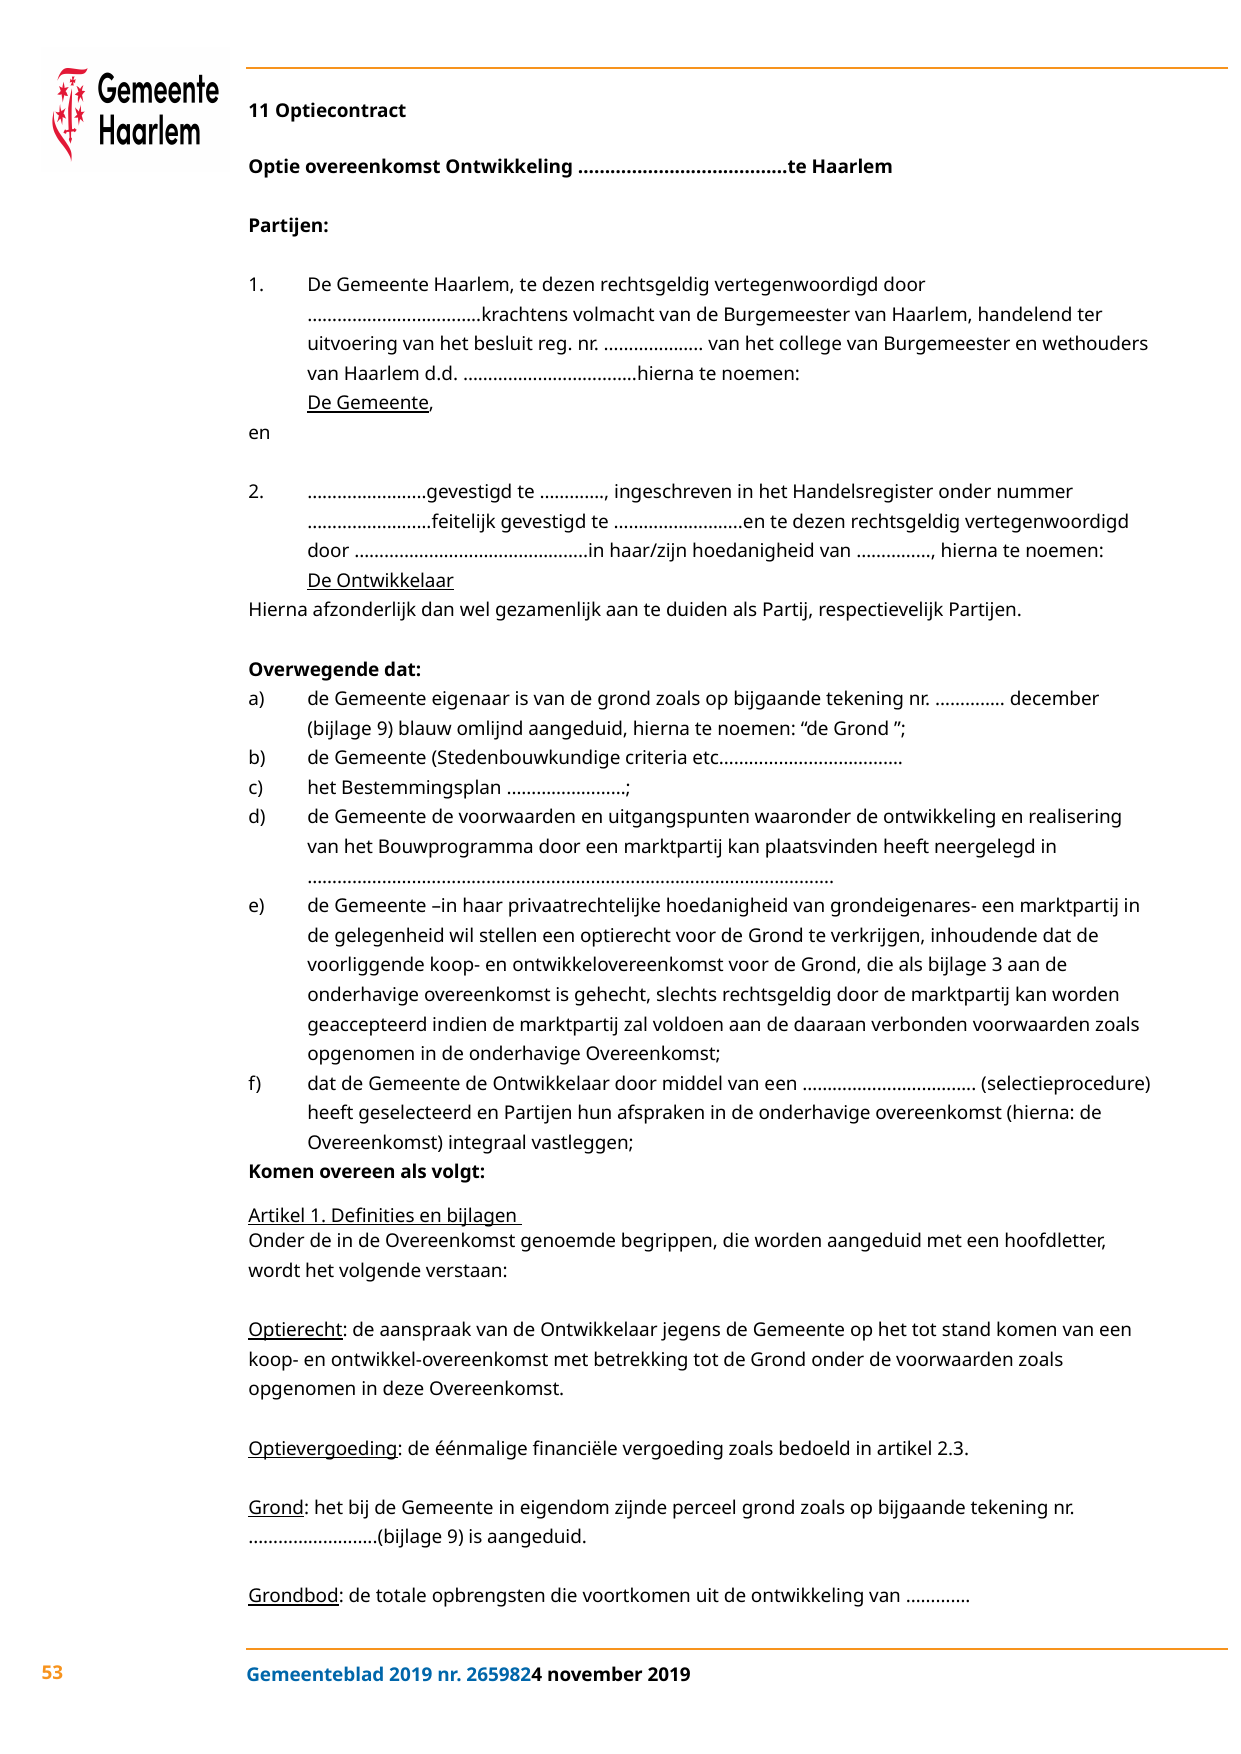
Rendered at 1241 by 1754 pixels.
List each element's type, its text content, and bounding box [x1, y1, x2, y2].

picture [41, 47, 231, 172]
list de Gemeente de voorwaarden en uitgangspunten waaronder de ontwikkeling en realisering van het Bouwprogramma door een marktpartij kan plaatsvinden heeft neergelegd in ……………………………………………………………………………………………. [248, 804, 1152, 889]
text Overwegende dat: [248, 656, 1152, 682]
text Optievergoeding: de éénmalige financiële vergoeding zoals bedoeld in artikel 2.3. [248, 1435, 1152, 1460]
text Optie overeenkomst Ontwikkeling …………………………………te Haarlem [248, 153, 1152, 179]
text en [248, 419, 1152, 445]
text 11 Optiecontract [248, 95, 1152, 123]
text Onder de in de Overeenkomst genoemde begrippen, die worden aangeduid met een hoofdletter, wordt het volgende verstaan: [248, 1228, 1152, 1283]
text Optierecht: de aanspraak van de Ontwikkelaar jegens de Gemeente op het tot stand komen van een koop- en ontwikkel-overeenkomst met betrekking tot de Grond onder de voorwaarden zoals opgenomen in deze Overeenkomst. [248, 1316, 1152, 1401]
text Partijen: [248, 212, 1152, 238]
list De Ontwikkelaar [248, 567, 1152, 593]
text Grond: het bij de Gemeente in eigendom zijnde perceel grond zoals op bijgaande tekening nr. ……………………..(bijlage 9) is aangeduid. [248, 1494, 1152, 1549]
list ……………………gevestigd te …………., ingeschreven in het Handelsregister onder nummer …………………….feitelijk gevestigd te ……………………..en te dezen rechtsgeldig vertegenwoordigd door ………………………………………..in haar/zijn hoedanigheid van ……………, hierna te noemen: [248, 478, 1152, 563]
list De Gemeente Haarlem, te dezen rechtsgeldig vertegenwoordigd door ……………………………..krachtens volmacht van de Burgemeester van Haarlem, handelend ter uitvoering van het besluit reg. nr. ……………….. van het college van Burgemeester en wethouders van Haarlem d.d. ……………………………..hierna te noemen: [248, 271, 1152, 386]
text Komen overeen als volgt: [248, 1159, 1152, 1184]
list De Gemeente, [248, 389, 1152, 415]
list de Gemeente eigenaar is van de grond zoals op bijgaande tekening nr. ………….. december (bijlage 9) blauw omlijnd aangeduid, hierna te noemen: “de Grond ”; [248, 685, 1152, 741]
list dat de Gemeente de Ontwikkelaar door middel van een …………………………….. (selectieprocedure) heeft geselecteerd en Partijen hun afspraken in de onderhavige overeenkomst (hierna: de Overeenkomst) integraal vastleggen; [248, 1070, 1152, 1155]
list de Gemeente (Stedenbouwkundige criteria etc………………………………. [248, 744, 1152, 770]
text Hierna afzonderlijk dan wel gezamenlijk aan te duiden als Partij, respectievelijk Partijen. [248, 597, 1152, 622]
list het Bestemmingsplan ……………………; [248, 774, 1152, 800]
text Artikel 1. Definities en bijlagen [248, 1202, 1152, 1228]
list de Gemeente –in haar privaatrechtelijke hoedanigheid van grondeigenares- een marktpartij in de gelegenheid wil stellen een optierecht voor de Grond te verkrijgen, inhoudende dat de voorliggende koop- en ontwikkelovereenkomst voor de Grond, die als bijlage 3 aan de onderhavige overeenkomst is gehecht, slechts rechtsgeldig door de marktpartij kan worden geaccepteerd indien de marktpartij zal voldoen aan de daaraan verbonden voorwaarden zoals opgenomen in de onderhavige Overeenkomst; [248, 892, 1152, 1066]
text Grondbod: de totale opbrengsten die voortkomen uit de ontwikkeling van …………. [248, 1583, 1152, 1608]
